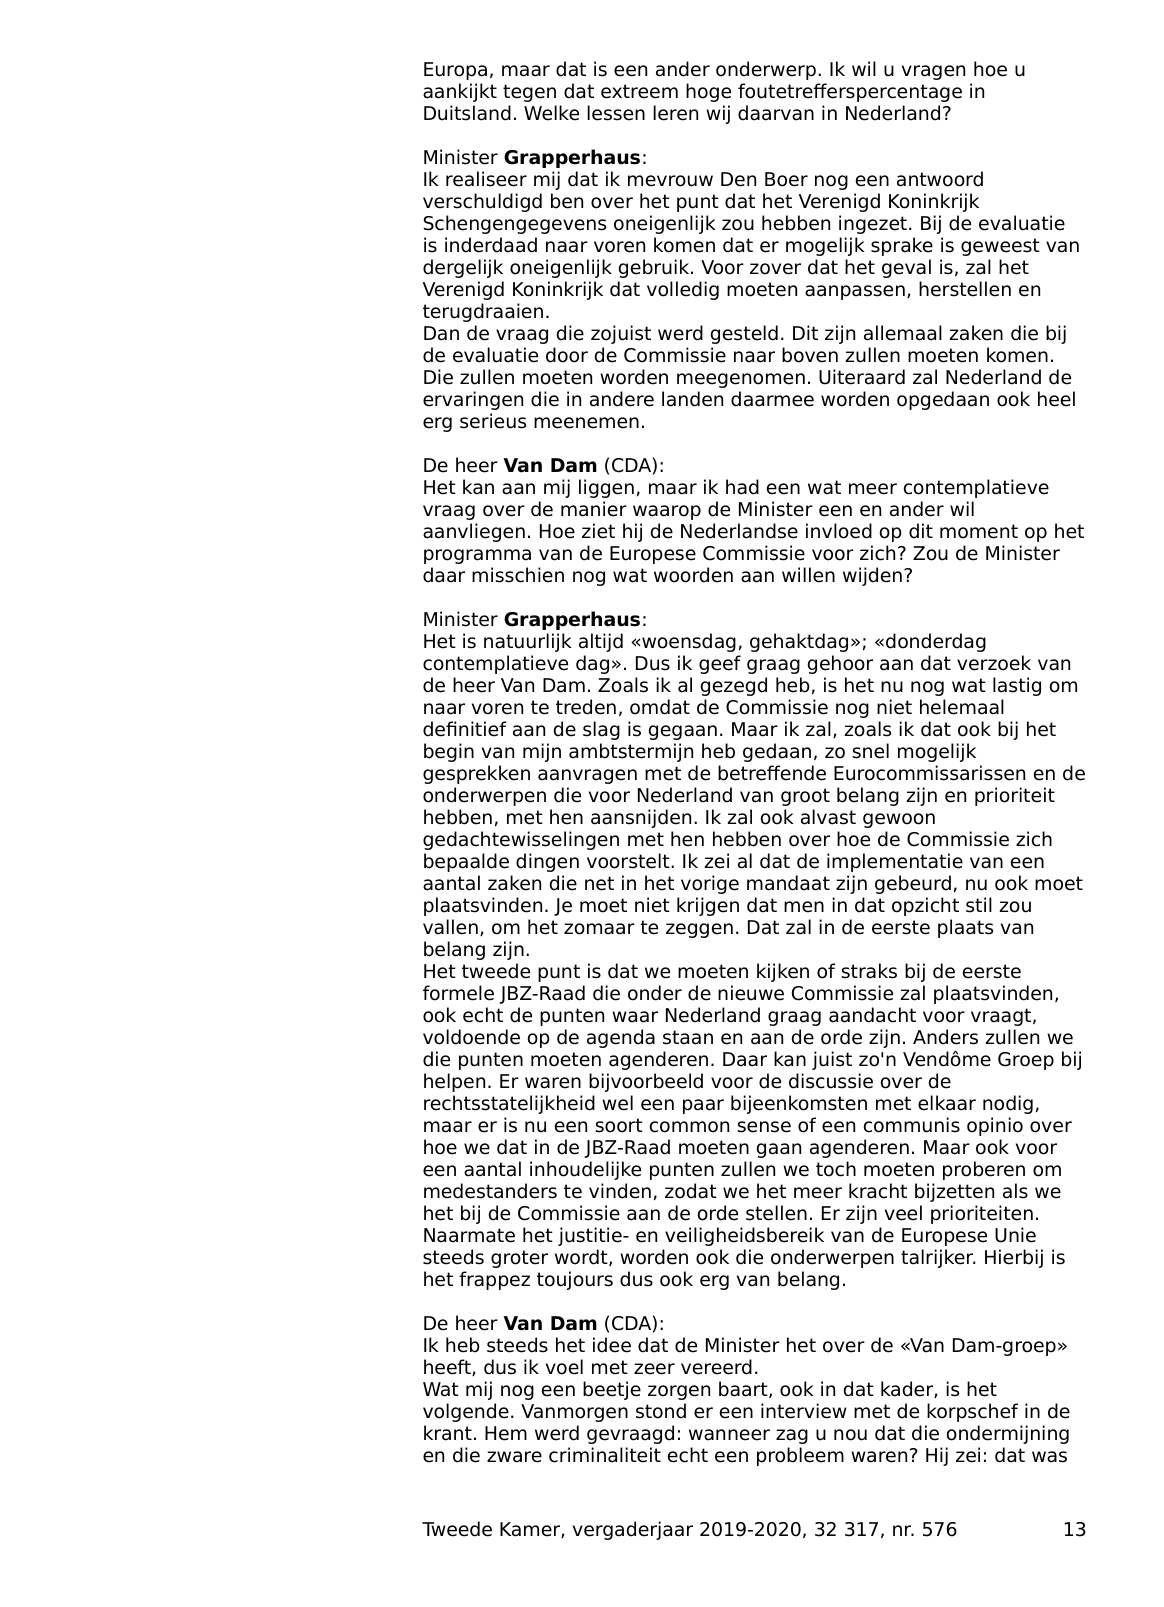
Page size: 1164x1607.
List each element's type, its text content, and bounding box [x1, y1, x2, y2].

text Ik realiseer mij dat ik mevrouw Den Boer nog een antwoord verschuldigd ben over het punt dat het Verenigd Koninkrijk Schengengegevens oneigenlijk zou hebben ingezet. Bij de evaluatie is inderdaad naar voren komen dat er mogelijk sprake is geweest van dergelijk oneigenlijk gebruik. Voor zover dat het geval is, zal het Verenigd Koninkrijk dat volledig moeten aanpassen, herstellen en terugdraaien. [422, 169, 1087, 323]
text Het is natuurlijk altijd «woensdag, gehaktdag»; «donderdag contemplatieve dag». Dus ik geef graag gehoor aan dat verzoek van de heer Van Dam. Zoals ik al gezegd heb, is het nu nog wat lastig om naar voren te treden, omdat de Commissie nog niet helemaal definitief aan de slag is gegaan. Maar ik zal, zoals ik dat ook bij het begin van mijn ambtstermijn heb gedaan, zo snel mogelijk gesprekken aanvragen met de betreffende Eurocommissarissen en de onderwerpen die voor Nederland van groot belang zijn en prioriteit hebben, met hen aansnijden. Ik zal ook alvast gewoon gedachtewisselingen met hen hebben over hoe de Commissie zich bepaalde dingen voorstelt. Ik zei al dat de implementatie van een aantal zaken die net in het vorige mandaat zijn gebeurd, nu ook moet plaatsvinden. Je moet niet krijgen dat men in dat opzicht stil zou vallen, om het zomaar te zeggen. Dat zal in de eerste plaats van belang zijn. [422, 631, 1087, 961]
text Het tweede punt is dat we moeten kijken of straks bij de eerste formele JBZ-Raad die onder de nieuwe Commissie zal plaatsvinden, ook echt de punten waar Nederland graag aandacht voor vraagt, voldoende op de agenda staan en aan de orde zijn. Anders zullen we die punten moeten agenderen. Daar kan juist zo'n Vendôme Groep bij helpen. Er waren bijvoorbeeld voor de discussie over de rechtsstatelijkheid wel een paar bijeenkomsten met elkaar nodig, maar er is nu een soort common sense of een communis opinio over hoe we dat in de JBZ-Raad moeten gaan agenderen. Maar ook voor een aantal inhoudelijke punten zullen we toch moeten proberen om medestanders te vinden, zodat we het meer kracht bijzetten als we het bij de Commissie aan de orde stellen. Er zijn veel prioriteiten. Naarmate het justitie- en veiligheidsbereik van de Europese Unie steeds groter wordt, worden ook die onderwerpen talrijker. Hierbij is het frappez toujours dus ook erg van belang. [422, 961, 1087, 1291]
text Ik heb steeds het idee dat de Minister het over de «Van Dam-groep» heeft, dus ik voel met zeer vereerd. [422, 1335, 1087, 1379]
text Minister Grapperhaus: [422, 147, 1087, 169]
text De heer Van Dam (CDA): [422, 1313, 1087, 1335]
text Wat mij nog een beetje zorgen baart, ook in dat kader, is het volgende. Vanmorgen stond er een interview met de korpschef in de krant. Hem werd gevraagd: wanneer zag u nou dat die ondermijning en die zware criminaliteit echt een probleem waren? Hij zei: dat was [422, 1379, 1087, 1467]
text Europa, maar dat is een ander onderwerp. Ik wil u vragen hoe u aankijkt tegen dat extreem hoge foutetrefferspercentage in Duitsland. Welke lessen leren wij daarvan in Nederland? [422, 59, 1087, 125]
text Dan de vraag die zojuist werd gesteld. Dit zijn allemaal zaken die bij de evaluatie door de Commissie naar boven zullen moeten komen. Die zullen moeten worden meegenomen. Uiteraard zal Nederland de ervaringen die in andere landen daarmee worden opgedaan ook heel erg serieus meenemen. [422, 323, 1087, 433]
text Minister Grapperhaus: [422, 609, 1087, 631]
text Het kan aan mij liggen, maar ik had een wat meer contemplatieve vraag over de manier waarop de Minister een en ander wil aanvliegen. Hoe ziet hij de Nederlandse invloed op dit moment op het programma van de Europese Commissie voor zich? Zou de Minister daar misschien nog wat woorden aan willen wijden? [422, 477, 1087, 587]
text De heer Van Dam (CDA): [422, 455, 1087, 477]
